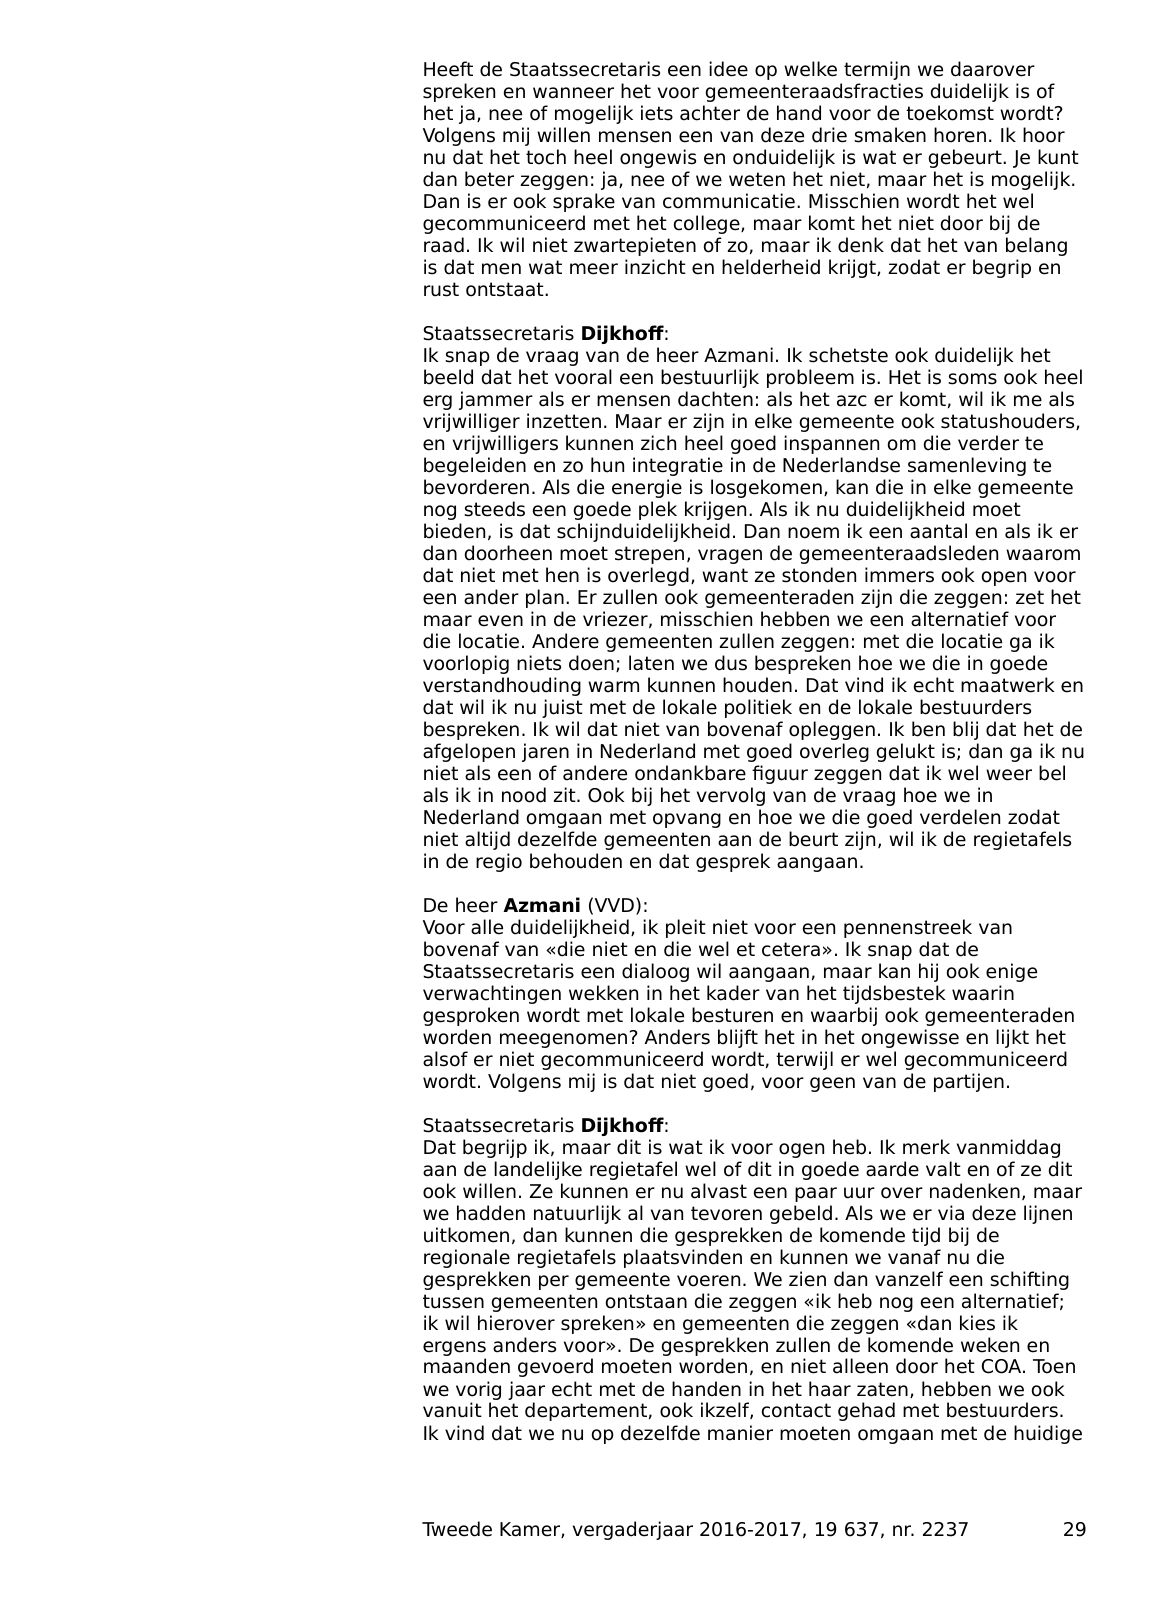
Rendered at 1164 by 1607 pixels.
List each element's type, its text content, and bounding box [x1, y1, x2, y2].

text Staatssecretaris Dijkhoff: [422, 323, 1087, 345]
text De heer Azmani (VVD): [422, 895, 1087, 917]
text Dat begrijp ik, maar dit is wat ik voor ogen heb. Ik merk vanmiddag aan de landelijke regietafel wel of dit in goede aarde valt en of ze dit ook willen. Ze kunnen er nu alvast een paar uur over nadenken, maar we hadden natuurlijk al van tevoren gebeld. Als we er via deze lijnen uitkomen, dan kunnen die gesprekken de komende tijd bij de regionale regietafels plaatsvinden en kunnen we vanaf nu die gesprekken per gemeente voeren. We zien dan vanzelf een schifting tussen gemeenten ontstaan die zeggen «ik heb nog een alternatief; ik wil hierover spreken» en gemeenten die zeggen «dan kies ik ergens anders voor». De gesprekken zullen de komende weken en maanden gevoerd moeten worden, en niet alleen door het COA. Toen we vorig jaar echt met de handen in het haar zaten, hebben we ook vanuit het departement, ook ikzelf, contact gehad met bestuurders. Ik vind dat we nu op dezelfde manier moeten omgaan met de huidige [422, 1137, 1087, 1444]
text Staatssecretaris Dijkhoff: [422, 1115, 1087, 1137]
text Heeft de Staatssecretaris een idee op welke termijn we daarover spreken en wanneer het voor gemeenteraadsfracties duidelijk is of het ja, nee of mogelijk iets achter de hand voor de toekomst wordt? Volgens mij willen mensen een van deze drie smaken horen. Ik hoor nu dat het toch heel ongewis en onduidelijk is wat er gebeurt. Je kunt dan beter zeggen: ja, nee of we weten het niet, maar het is mogelijk. Dan is er ook sprake van communicatie. Misschien wordt het wel gecommuniceerd met het college, maar komt het niet door bij de raad. Ik wil niet zwartepieten of zo, maar ik denk dat het van belang is dat men wat meer inzicht en helderheid krijgt, zodat er begrip en rust ontstaat. [422, 59, 1087, 301]
text Voor alle duidelijkheid, ik pleit niet voor een pennenstreek van bovenaf van «die niet en die wel et cetera». Ik snap dat de Staatssecretaris een dialoog wil aangaan, maar kan hij ook enige verwachtingen wekken in het kader van het tijdsbestek waarin gesproken wordt met lokale besturen en waarbij ook gemeenteraden worden meegenomen? Anders blijft het in het ongewisse en lijkt het alsof er niet gecommuniceerd wordt, terwijl er wel gecommuniceerd wordt. Volgens mij is dat niet goed, voor geen van de partijen. [422, 917, 1087, 1092]
text Ik snap de vraag van de heer Azmani. Ik schetste ook duidelijk het beeld dat het vooral een bestuurlijk probleem is. Het is soms ook heel erg jammer als er mensen dachten: als het azc er komt, wil ik me als vrijwilliger inzetten. Maar er zijn in elke gemeente ook statushouders, en vrijwilligers kunnen zich heel goed inspannen om die verder te begeleiden en zo hun integratie in de Nederlandse samenleving te bevorderen. Als die energie is losgekomen, kan die in elke gemeente nog steeds een goede plek krijgen. Als ik nu duidelijkheid moet bieden, is dat schijnduidelijkheid. Dan noem ik een aantal en als ik er dan doorheen moet strepen, vragen de gemeenteraadsleden waarom dat niet met hen is overlegd, want ze stonden immers ook open voor een ander plan. Er zullen ook gemeenteraden zijn die zeggen: zet het maar even in de vriezer, misschien hebben we een alternatief voor die locatie. Andere gemeenten zullen zeggen: met die locatie ga ik voorlopig niets doen; laten we dus bespreken hoe we die in goede verstandhouding warm kunnen houden. Dat vind ik echt maatwerk en dat wil ik nu juist met de lokale politiek en de lokale bestuurders bespreken. Ik wil dat niet van bovenaf opleggen. Ik ben blij dat het de afgelopen jaren in Nederland met goed overleg gelukt is; dan ga ik nu niet als een of andere ondankbare figuur zeggen dat ik wel weer bel als ik in nood zit. Ook bij het vervolg van de vraag hoe we in Nederland omgaan met opvang en hoe we die goed verdelen zodat niet altijd dezelfde gemeenten aan de beurt zijn, wil ik de regietafels in de regio behouden en dat gesprek aangaan. [422, 345, 1087, 872]
